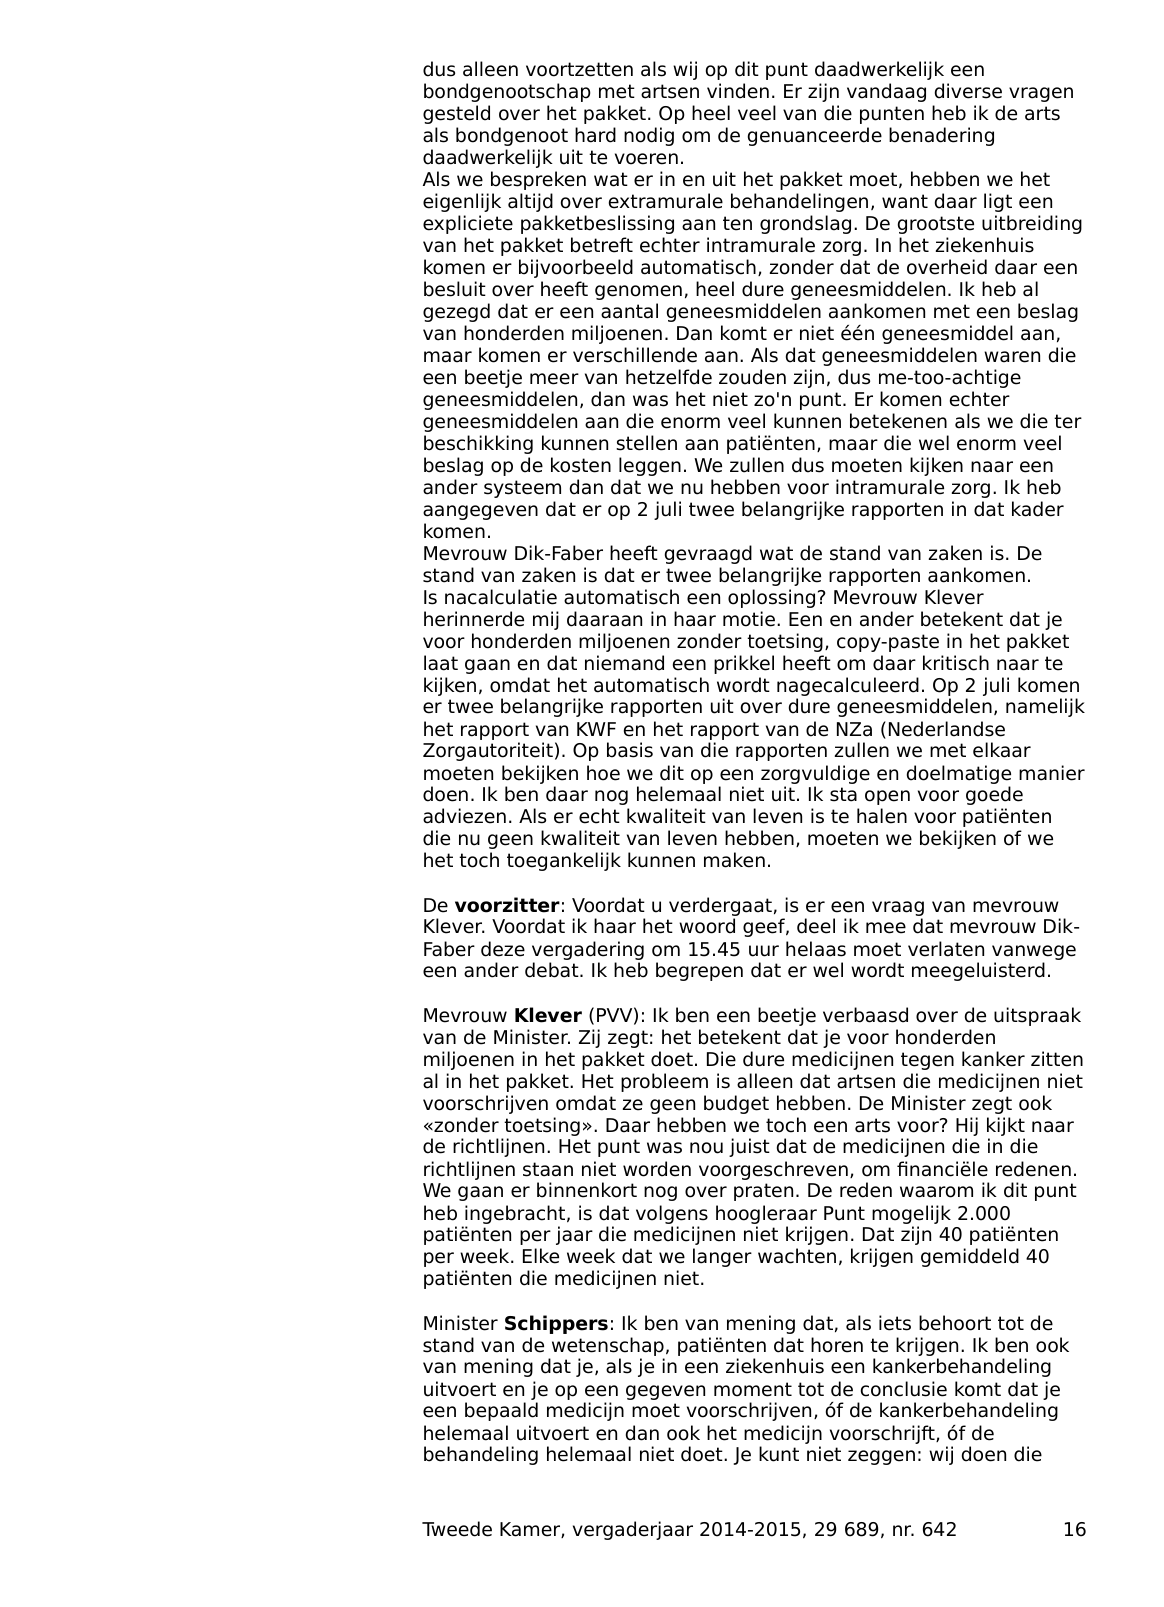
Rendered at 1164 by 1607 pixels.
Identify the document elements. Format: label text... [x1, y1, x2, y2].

text Mevrouw Klever (PVV): Ik ben een beetje verbaasd over de uitspraak van de Minister. Zij zegt: het betekent dat je voor honderden miljoenen in het pakket doet. Die dure medicijnen tegen kanker zitten al in het pakket. Het probleem is alleen dat artsen die medicijnen niet voorschrijven omdat ze geen budget hebben. De Minister zegt ook «zonder toetsing». Daar hebben we toch een arts voor? Hij kijkt naar de richtlijnen. Het punt was nou juist dat de medicijnen die in die richtlijnen staan niet worden voorgeschreven, om financiële redenen. We gaan er binnenkort nog over praten. De reden waarom ik dit punt heb ingebracht, is dat volgens hoogleraar Punt mogelijk 2.000 patiënten per jaar die medicijnen niet krijgen. Dat zijn 40 patiënten per week. Elke week dat we langer wachten, krijgen gemiddeld 40 patiënten die medicijnen niet. [422, 1004, 1087, 1290]
text Is nacalculatie automatisch een oplossing? Mevrouw Klever herinnerde mij daaraan in haar motie. Een en ander betekent dat je voor honderden miljoenen zonder toetsing, copy-paste in het pakket laat gaan en dat niemand een prikkel heeft om daar kritisch naar te kijken, omdat het automatisch wordt nagecalculeerd. Op 2 juli komen er twee belangrijke rapporten uit over dure geneesmiddelen, namelijk het rapport van KWF en het rapport van de NZa (Nederlandse Zorgautoriteit). Op basis van die rapporten zullen we met elkaar moeten bekijken hoe we dit op een zorgvuldige en doelmatige manier doen. Ik ben daar nog helemaal niet uit. Ik sta open voor goede adviezen. Als er echt kwaliteit van leven is te halen voor patiënten die nu geen kwaliteit van leven hebben, moeten we bekijken of we het toch toegankelijk kunnen maken. [422, 587, 1087, 872]
text dus alleen voortzetten als wij op dit punt daadwerkelijk een bondgenootschap met artsen vinden. Er zijn vandaag diverse vragen gesteld over het pakket. Op heel veel van die punten heb ik de arts als bondgenoot hard nodig om de genuanceerde benadering daadwerkelijk uit te voeren. [422, 59, 1087, 169]
text Mevrouw Dik-Faber heeft gevraagd wat de stand van zaken is. De stand van zaken is dat er twee belangrijke rapporten aankomen. [422, 543, 1087, 587]
text Als we bespreken wat er in en uit het pakket moet, hebben we het eigenlijk altijd over extramurale behandelingen, want daar ligt een expliciete pakketbeslissing aan ten grondslag. De grootste uitbreiding van het pakket betreft echter intramurale zorg. In het ziekenhuis komen er bijvoorbeeld automatisch, zonder dat de overheid daar een besluit over heeft genomen, heel dure geneesmiddelen. Ik heb al gezegd dat er een aantal geneesmiddelen aankomen met een beslag van honderden miljoenen. Dan komt er niet één geneesmiddel aan, maar komen er verschillende aan. Als dat geneesmiddelen waren die een beetje meer van hetzelfde zouden zijn, dus me-too-achtige geneesmiddelen, dan was het niet zo'n punt. Er komen echter geneesmiddelen aan die enorm veel kunnen betekenen als we die ter beschikking kunnen stellen aan patiënten, maar die wel enorm veel beslag op de kosten leggen. We zullen dus moeten kijken naar een ander systeem dan dat we nu hebben voor intramurale zorg. Ik heb aangegeven dat er op 2 juli twee belangrijke rapporten in dat kader komen. [422, 169, 1087, 543]
text De voorzitter: Voordat u verdergaat, is er een vraag van mevrouw Klever. Voordat ik haar het woord geef, deel ik mee dat mevrouw Dik-Faber deze vergadering om 15.45 uur helaas moet verlaten vanwege een ander debat. Ik heb begrepen dat er wel wordt meegeluisterd. [422, 894, 1087, 982]
text Minister Schippers: Ik ben van mening dat, als iets behoort tot de stand van de wetenschap, patiënten dat horen te krijgen. Ik ben ook van mening dat je, als je in een ziekenhuis een kankerbehandeling uitvoert en je op een gegeven moment tot de conclusie komt dat je een bepaald medicijn moet voorschrijven, óf de kankerbehandeling helemaal uitvoert en dan ook het medicijn voorschrijft, óf de behandeling helemaal niet doet. Je kunt niet zeggen: wij doen die [422, 1312, 1087, 1466]
